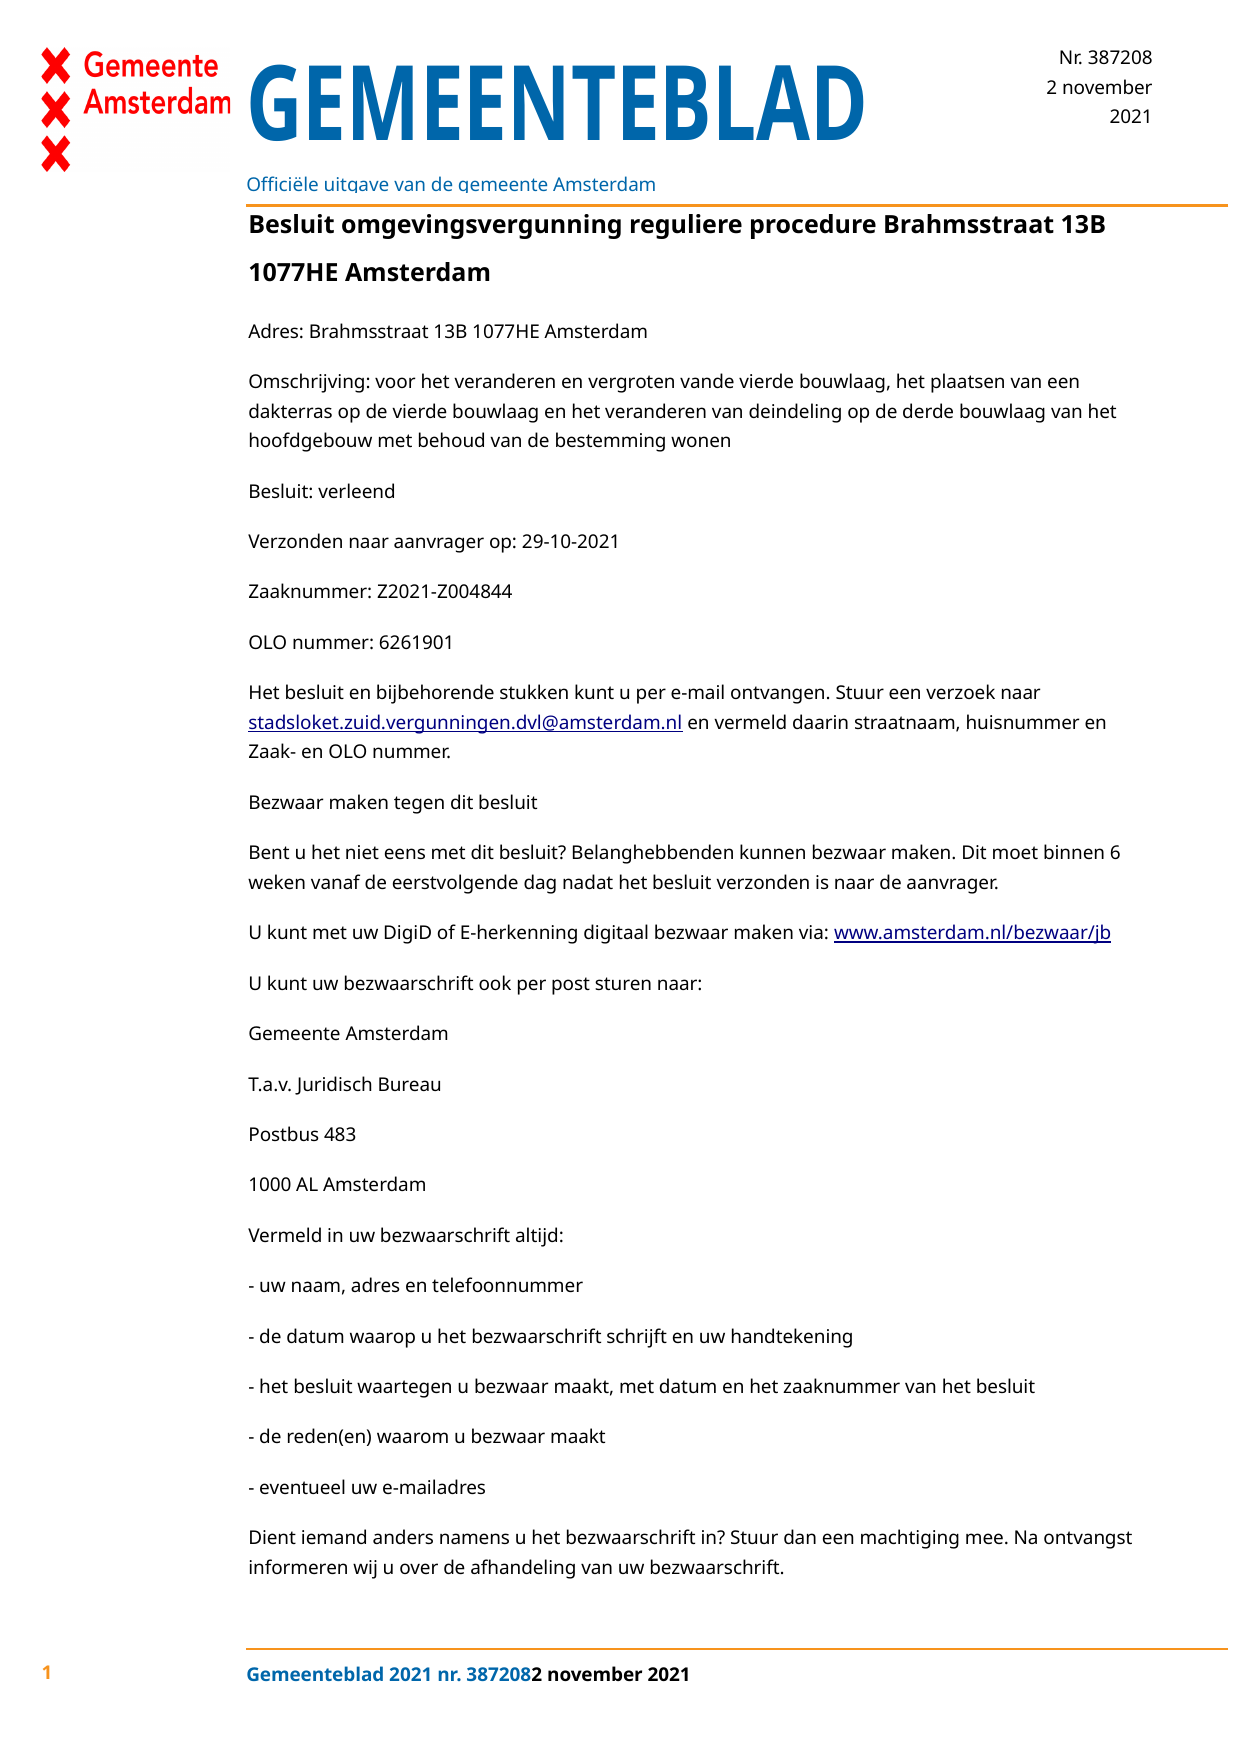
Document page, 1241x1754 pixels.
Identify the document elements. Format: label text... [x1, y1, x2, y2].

text Besluit omgevingsvergunning reguliere procedure Brahmsstraat 13B 1077HE Amsterdam [248, 207, 1152, 288]
text - eventueel uw e-mailadres [248, 1474, 1152, 1500]
text Gemeente Amsterdam [248, 1020, 1152, 1046]
text - de datum waarop u het bezwaarschrift schrijft en uw handtekening [248, 1323, 1152, 1349]
text OLO nummer: 6261901 [248, 629, 1152, 655]
text T.a.v. Juridisch Bureau [248, 1071, 1152, 1097]
picture [41, 47, 231, 172]
text - uw naam, adres en telefoonnummer [248, 1272, 1152, 1298]
text Zaaknummer: Z2021-Z004844 [248, 579, 1152, 604]
text U kunt met uw DigiD of E-herkenning digitaal bezwaar maken via: www.amsterdam.nl/bezwaar/jb [248, 919, 1152, 945]
text U kunt uw bezwaarschrift ook per post sturen naar: [248, 970, 1152, 996]
text Verzonden naar aanvrager op: 29-10-2021 [248, 528, 1152, 554]
text Adres: Brahmsstraat 13B 1077HE Amsterdam [248, 318, 1152, 344]
text Besluit: verleend [248, 478, 1152, 504]
text Bent u het niet eens met dit besluit? Belanghebbenden kunnen bezwaar maken. Dit moet binnen 6 weken vanaf de eerstvolgende dag nadat het besluit verzonden is naar de aanvrager. [248, 839, 1152, 895]
text Dient iemand anders namens u het bezwaarschrift in? Stuur dan een machtiging mee. Na ontvangst informeren wij u over de afhandeling van uw bezwaarschrift. [248, 1524, 1152, 1580]
text - het besluit waartegen u bezwaar maakt, met datum en het zaaknummer van het besluit [248, 1373, 1152, 1399]
text Vermeld in uw bezwaarschrift altijd: [248, 1222, 1152, 1248]
text Het besluit en bijbehorende stukken kunt u per e-mail ontvangen. Stuur een verzoek naar stadsloket.zuid.vergunningen.dvl@amsterdam.nl en vermeld daarin straatnaam, huisnummer en Zaak- en OLO nummer. [248, 679, 1152, 764]
text - de reden(en) waarom u bezwaar maakt [248, 1424, 1152, 1449]
text 1000 AL Amsterdam [248, 1172, 1152, 1197]
text Postbus 483 [248, 1121, 1152, 1147]
text Omschrijving: voor het veranderen en vergroten vande vierde bouwlaag, het plaatsen van een dakterras op de vierde bouwlaag en het veranderen van deindeling op de derde bouwlaag van het hoofdgebouw met behoud van de bestemming wonen [248, 368, 1152, 453]
text Bezwaar maken tegen dit besluit [248, 789, 1152, 815]
